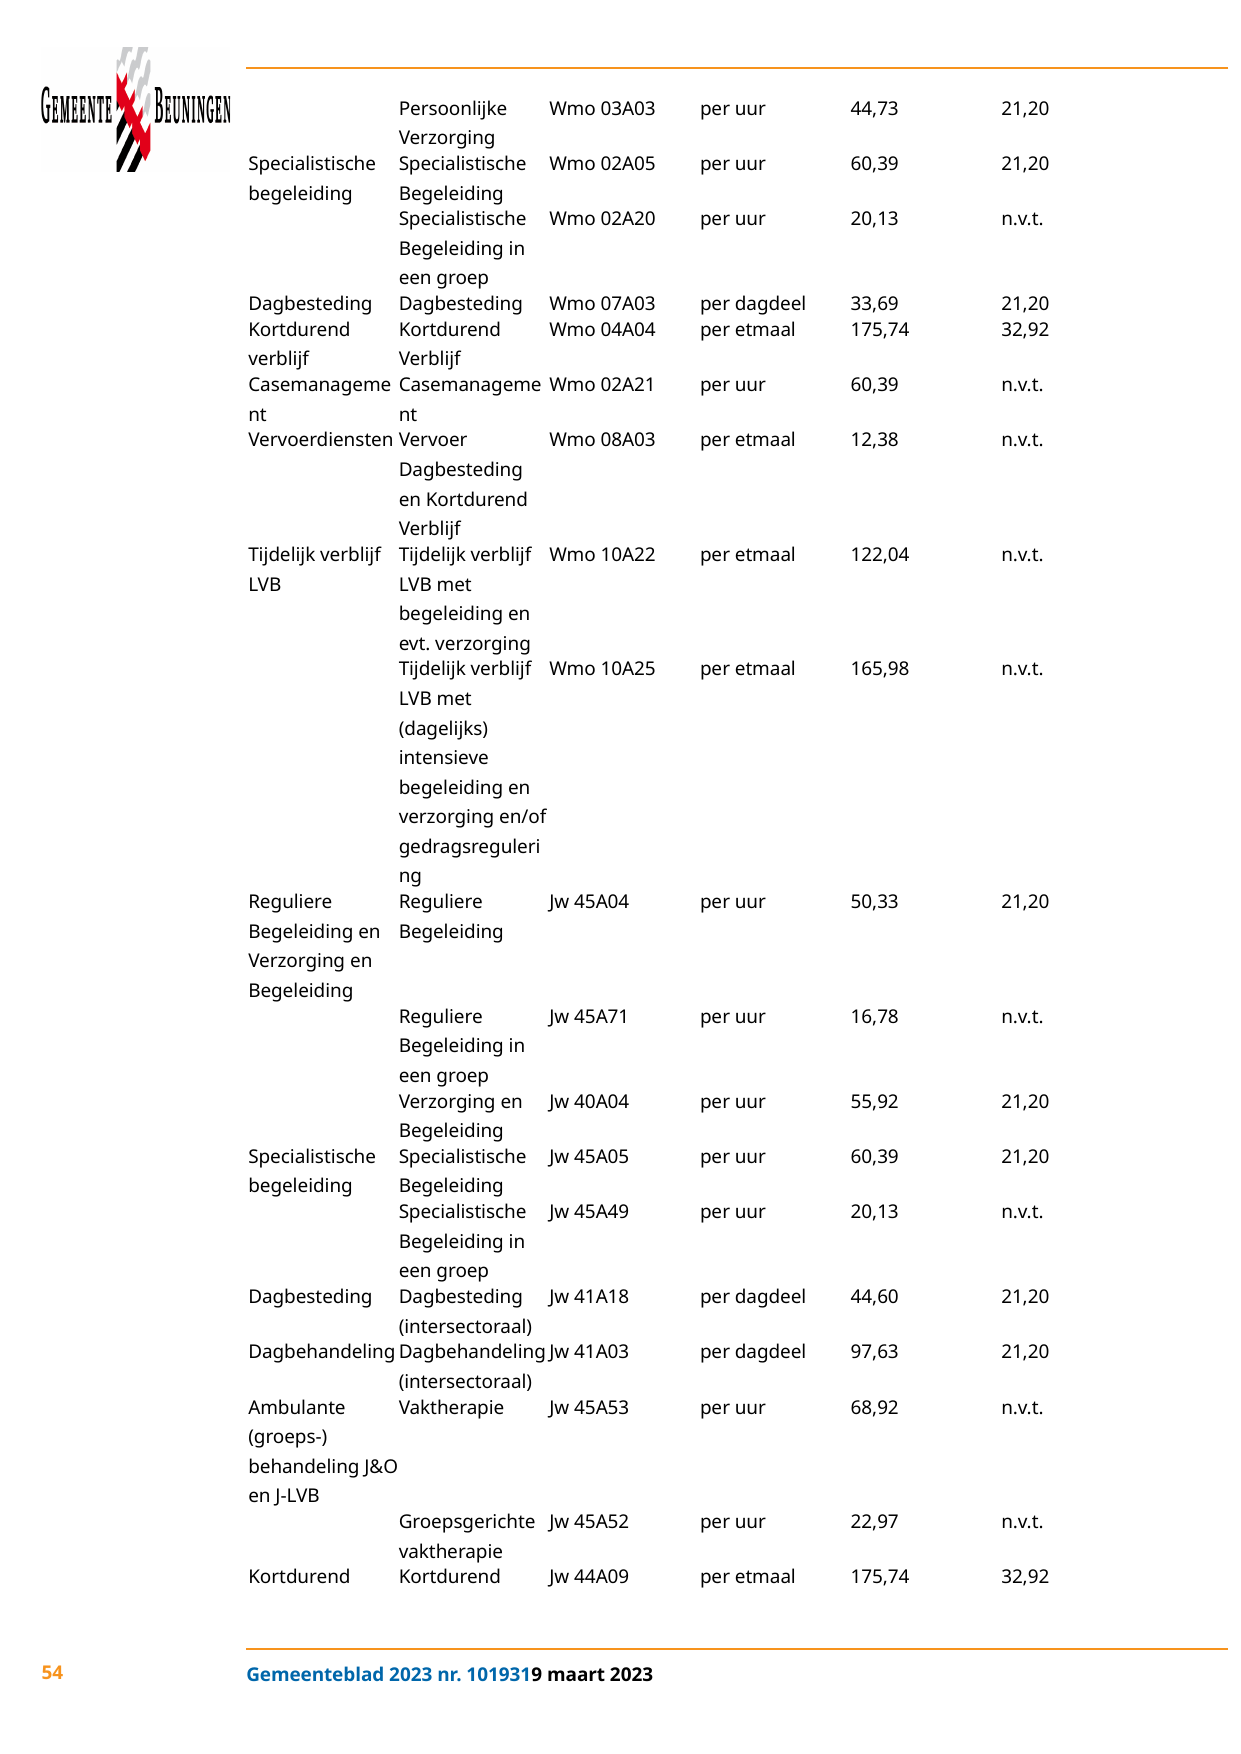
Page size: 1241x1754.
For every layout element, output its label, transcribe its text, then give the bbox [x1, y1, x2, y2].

table_cell n.v.t. [1001, 1509, 1152, 1564]
table_cell 60,39 [850, 150, 1001, 205]
table_cell Persoonlijke Verzorging [399, 95, 549, 150]
table_cell Dagbesteding [248, 290, 398, 316]
table_cell n.v.t. [1001, 205, 1152, 290]
table_cell 12,38 [850, 427, 1001, 541]
table_cell Jw 45A04 [549, 889, 700, 1003]
table_cell n.v.t. [1001, 541, 1152, 656]
table_cell n.v.t. [1001, 1199, 1152, 1283]
table_cell 21,20 [1001, 1143, 1152, 1198]
table_cell 21,20 [1001, 1283, 1152, 1339]
table_cell Vaktherapie [399, 1394, 549, 1508]
table_cell Reguliere Begeleiding in een groep [399, 1003, 549, 1088]
table_cell per etmaal [700, 656, 850, 888]
table_cell 60,39 [850, 1143, 1001, 1198]
table_cell 175,74 [850, 1564, 1001, 1589]
table_cell 55,92 [850, 1088, 1001, 1143]
table_cell per dagdeel [700, 1339, 850, 1394]
table_cell Jw 45A49 [549, 1199, 700, 1283]
table_cell per etmaal [700, 427, 850, 541]
table_cell 44,73 [850, 95, 1001, 150]
table_cell Wmo 03A03 [549, 95, 700, 150]
table_cell 32,92 [1001, 1564, 1152, 1589]
table_cell 22,97 [850, 1509, 1001, 1564]
table_cell per dagdeel [700, 1283, 850, 1339]
table_cell 68,92 [850, 1394, 1001, 1508]
table_cell 21,20 [1001, 1339, 1152, 1394]
table_cell [248, 1199, 398, 1283]
table_cell Wmo 02A21 [549, 371, 700, 427]
table_cell Specialistische Begeleiding [399, 1143, 549, 1198]
table_cell Groepsgerichte vaktherapie [399, 1509, 549, 1564]
table_cell 20,13 [850, 205, 1001, 290]
table_cell 21,20 [1001, 95, 1152, 150]
table_cell 122,04 [850, 541, 1001, 656]
table_cell Dagbesteding (intersectoraal) [399, 1283, 549, 1339]
table_cell Kortdurend verblijf [248, 316, 398, 371]
table_cell 165,98 [850, 656, 1001, 888]
table_cell Dagbehandeling [248, 1339, 398, 1394]
table_cell per etmaal [700, 541, 850, 656]
table_cell Tijdelijk verblijf LVB met begeleiding en evt. verzorging [399, 541, 549, 656]
table_cell per uur [700, 1088, 850, 1143]
table_cell 21,20 [1001, 290, 1152, 316]
table_cell Vervoerdiensten [248, 427, 398, 541]
table_cell [248, 1088, 398, 1143]
table_cell [248, 656, 398, 888]
table_cell n.v.t. [1001, 371, 1152, 427]
table_cell Wmo 10A22 [549, 541, 700, 656]
table_cell Specialistische Begeleiding [399, 150, 549, 205]
table_cell per dagdeel [700, 290, 850, 316]
table_cell per uur [700, 889, 850, 1003]
table_cell Wmo 08A03 [549, 427, 700, 541]
table_cell Dagbesteding [248, 1283, 398, 1339]
table_cell 60,39 [850, 371, 1001, 427]
table_cell Specialistische begeleiding [248, 1143, 398, 1198]
table_cell Jw 45A52 [549, 1509, 700, 1564]
table_cell 21,20 [1001, 1088, 1152, 1143]
table_cell Kortdurend [399, 1564, 549, 1589]
table_cell Kortdurend [248, 1564, 398, 1589]
table_cell Jw 45A05 [549, 1143, 700, 1198]
table_cell [248, 1509, 398, 1564]
table_cell Wmo 10A25 [549, 656, 700, 888]
table_cell Jw 41A18 [549, 1283, 700, 1339]
table_cell 97,63 [850, 1339, 1001, 1394]
table_cell per uur [700, 1199, 850, 1283]
table_cell 33,69 [850, 290, 1001, 316]
table_cell per uur [700, 1394, 850, 1508]
table_cell Specialistische Begeleiding in een groep [399, 1199, 549, 1283]
table_cell n.v.t. [1001, 427, 1152, 541]
table_cell Jw 40A04 [549, 1088, 700, 1143]
table_cell Jw 45A53 [549, 1394, 700, 1508]
table_cell per uur [700, 1509, 850, 1564]
table_cell n.v.t. [1001, 1003, 1152, 1088]
table_cell Ambulante (groeps-) behandeling J&O en J-LVB [248, 1394, 398, 1508]
table_cell Verzorging en Begeleiding [399, 1088, 549, 1143]
table_cell Wmo 04A04 [549, 316, 700, 371]
table_cell Specialistische begeleiding [248, 150, 398, 205]
table_cell 21,20 [1001, 150, 1152, 205]
table_cell Dagbesteding [399, 290, 549, 316]
table_cell [248, 95, 398, 150]
table_cell per uur [700, 1143, 850, 1198]
table_cell 44,60 [850, 1283, 1001, 1339]
table_cell Specialistische Begeleiding in een groep [399, 205, 549, 290]
table_cell Jw 44A09 [549, 1564, 700, 1589]
table_cell Kortdurend Verblijf [399, 316, 549, 371]
table_cell [248, 1003, 398, 1088]
table_cell Jw 41A03 [549, 1339, 700, 1394]
table_cell [248, 205, 398, 290]
table_cell Wmo 02A05 [549, 150, 700, 205]
table_cell per etmaal [700, 1564, 850, 1589]
table_cell 21,20 [1001, 889, 1152, 1003]
table_cell 16,78 [850, 1003, 1001, 1088]
table_cell n.v.t. [1001, 656, 1152, 888]
table_cell Reguliere Begeleiding [399, 889, 549, 1003]
table_cell Reguliere Begeleiding en Verzorging en Begeleiding [248, 889, 398, 1003]
table_cell Wmo 07A03 [549, 290, 700, 316]
table_cell 175,74 [850, 316, 1001, 371]
table_cell Jw 45A71 [549, 1003, 700, 1088]
table_cell per uur [700, 205, 850, 290]
picture [41, 47, 231, 172]
table_cell 50,33 [850, 889, 1001, 1003]
table_cell Tijdelijk verblijf LVB [248, 541, 398, 656]
table_cell 32,92 [1001, 316, 1152, 371]
table_cell per uur [700, 1003, 850, 1088]
table_cell n.v.t. [1001, 1394, 1152, 1508]
table_cell Casemanagement [399, 371, 549, 427]
table_cell Vervoer Dagbesteding en Kortdurend Verblijf [399, 427, 549, 541]
table_cell per uur [700, 371, 850, 427]
table_cell per etmaal [700, 316, 850, 371]
table_cell Casemanagement [248, 371, 398, 427]
table_cell Wmo 02A20 [549, 205, 700, 290]
table_cell Dagbehandeling (intersectoraal) [399, 1339, 549, 1394]
table_cell per uur [700, 150, 850, 205]
table_cell per uur [700, 95, 850, 150]
table_cell Tijdelijk verblijf LVB met (dagelijks) intensieve begeleiding en verzorging en/of gedragsregulering [399, 656, 549, 888]
table_cell 20,13 [850, 1199, 1001, 1283]
